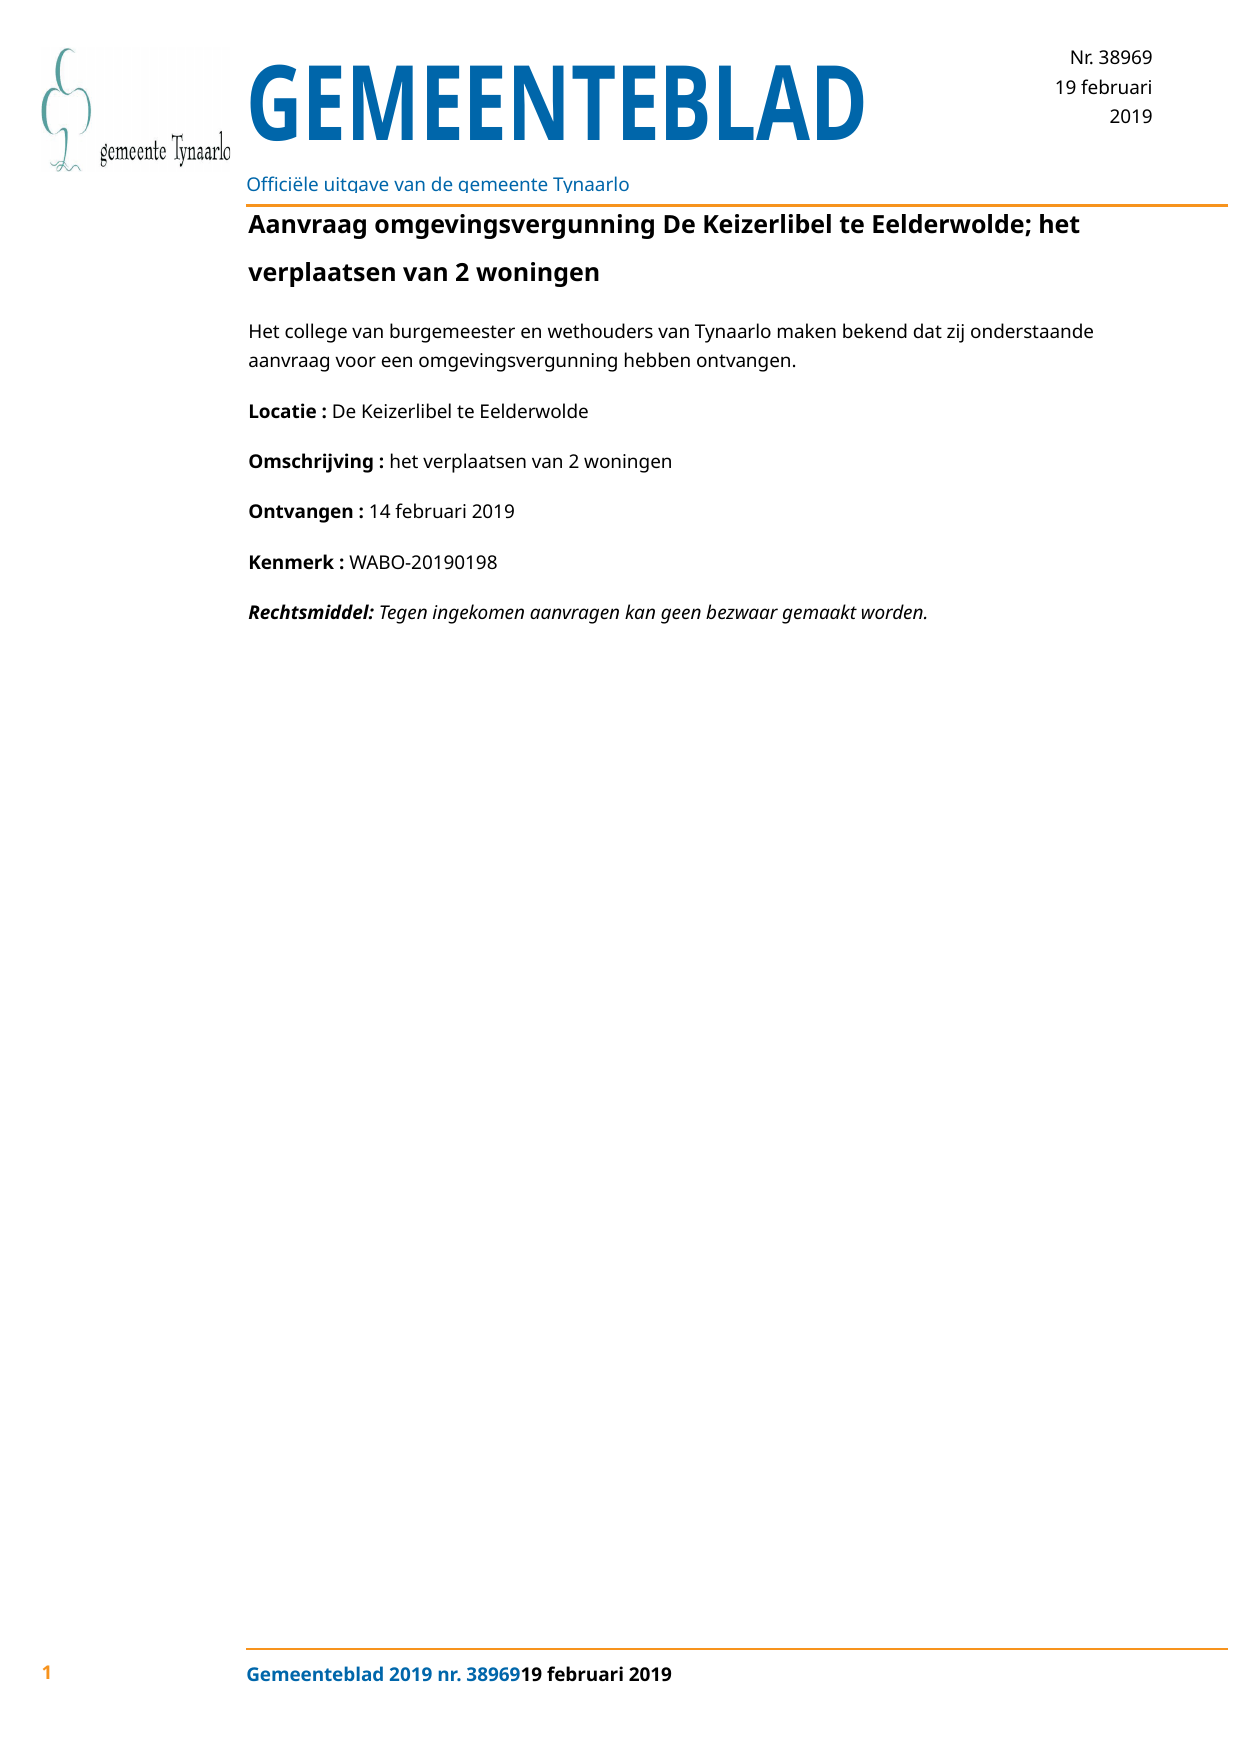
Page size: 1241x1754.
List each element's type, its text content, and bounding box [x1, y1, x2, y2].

text Ontvangen : 14 februari 2019 [248, 499, 1152, 524]
text Locatie : De Keizerlibel te Eelderwolde [248, 398, 1152, 424]
picture [41, 47, 231, 172]
text Aanvraag omgevingsvergunning De Keizerlibel te Eelderwolde; het verplaatsen van 2 woningen [248, 207, 1152, 288]
text Rechtsmiddel: Tegen ingekomen aanvragen kan geen bezwaar gemaakt worden. [248, 599, 1152, 625]
text Omschrijving : het verplaatsen van 2 woningen [248, 448, 1152, 474]
text Kenmerk : WABO-20190198 [248, 549, 1152, 575]
text Het college van burgemeester en wethouders van Tynaarlo maken bekend dat zij onderstaande aanvraag voor een omgevingsvergunning hebben ontvangen. [248, 318, 1152, 373]
